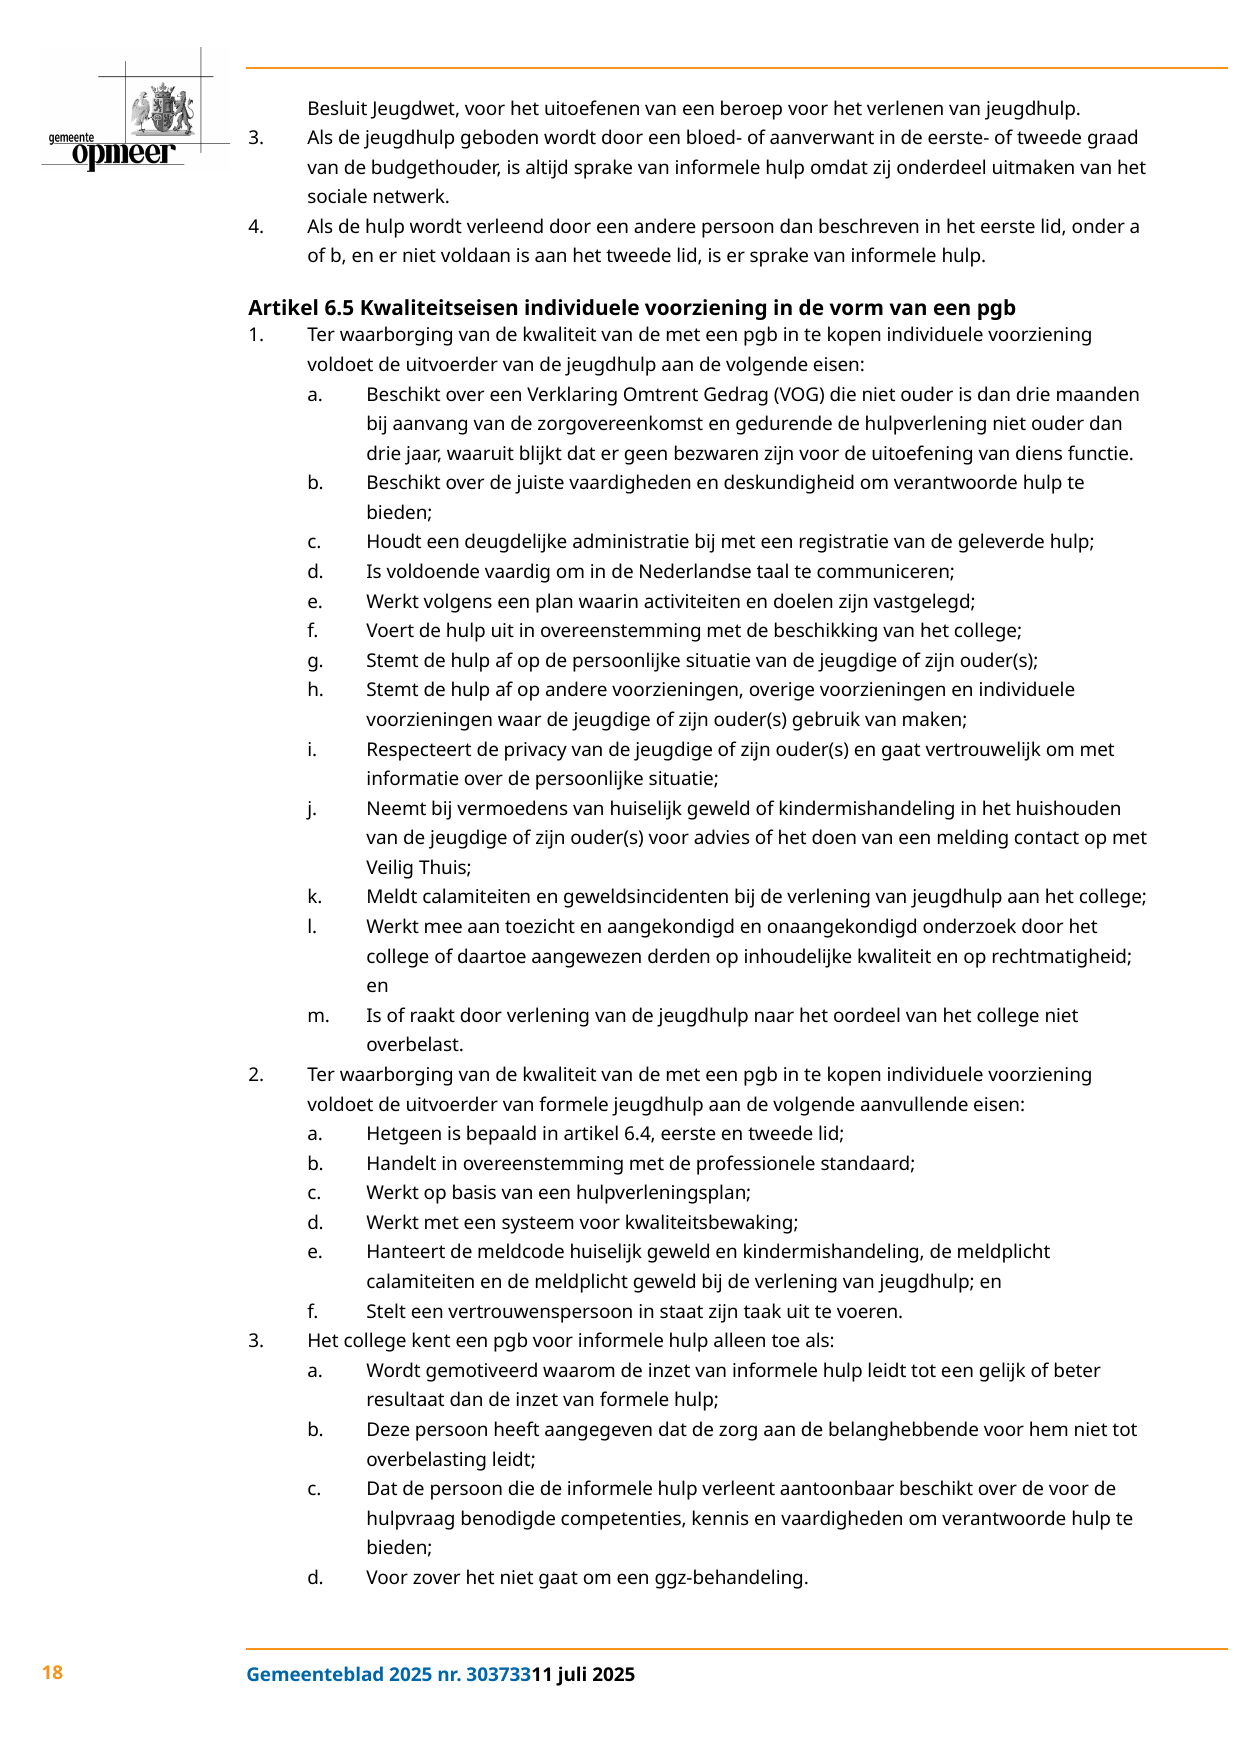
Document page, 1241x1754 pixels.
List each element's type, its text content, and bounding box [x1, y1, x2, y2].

list Hetgeen is bepaald in artikel 6.4, eerste en tweede lid; [307, 1120, 1152, 1146]
text Artikel 6.5 Kwaliteitseisen individuele voorziening in de vorm van een pgb [248, 293, 1152, 322]
list Wordt gemotiveerd waarom de inzet van informele hulp leidt tot een gelijk of beter resultaat dan de inzet van formele hulp; [307, 1357, 1152, 1412]
list Meldt calamiteiten en geweldsincidenten bij de verlening van jeugdhulp aan het college; [307, 884, 1152, 909]
list Voert de hulp uit in overeenstemming met de beschikking van het college; [307, 617, 1152, 643]
list Werkt mee aan toezicht en aangekondigd en onaangekondigd onderzoek door het college of daartoe aangewezen derden op inhoudelijke kwaliteit en op rechtmatigheid; en [307, 913, 1152, 998]
list Werkt volgens een plan waarin activiteiten en doelen zijn vastgelegd; [307, 588, 1152, 613]
list Het college kent een pgb voor informele hulp alleen toe als: [248, 1327, 1152, 1353]
list Ter waarborging van de kwaliteit van de met een pgb in te kopen individuele voorziening voldoet de uitvoerder van formele jeugdhulp aan de volgende aanvullende eisen: [248, 1061, 1152, 1116]
list Dat de persoon die de informele hulp verleent aantoonbaar beschikt over de voor de hulpvraag benodigde competenties, kennis en vaardigheden om verantwoorde hulp te bieden; [307, 1475, 1152, 1560]
list Handelt in overeenstemming met de professionele standaard; [307, 1150, 1152, 1176]
picture [41, 47, 231, 172]
list Stemt de hulp af op de persoonlijke situatie van de jeugdige of zijn ouder(s); [307, 647, 1152, 673]
list Als de hulp wordt verleend door een andere persoon dan beschreven in het eerste lid, onder a of b, en er niet voldaan is aan het tweede lid, is er sprake van informele hulp. [248, 213, 1152, 268]
list Respecteert de privacy van de jeugdige of zijn ouder(s) en gaat vertrouwelijk om met informatie over de persoonlijke situatie; [307, 736, 1152, 791]
list Werkt met een systeem voor kwaliteitsbewaking; [307, 1209, 1152, 1235]
list Neemt bij vermoedens van huiselijk geweld of kindermishandeling in het huishouden van de jeugdige of zijn ouder(s) voor advies of het doen van een melding contact op met Veilig Thuis; [307, 795, 1152, 880]
list Werkt op basis van een hulpverleningsplan; [307, 1179, 1152, 1205]
list Besluit Jeugdwet, voor het uitoefenen van een beroep voor het verlenen van jeugdhulp. [248, 95, 1152, 121]
list Hanteert de meldcode huiselijk geweld en kindermishandeling, de meldplicht calamiteiten en de meldplicht geweld bij de verlening van jeugdhulp; en [307, 1239, 1152, 1294]
list Ter waarborging van de kwaliteit van de met een pgb in te kopen individuele voorziening voldoet de uitvoerder van de jeugdhulp aan de volgende eisen: [248, 322, 1152, 377]
list Als de jeugdhulp geboden wordt door een bloed- of aanverwant in de eerste- of tweede graad van de budgethouder, is altijd sprake van informele hulp omdat zij onderdeel uitmaken van het sociale netwerk. [248, 124, 1152, 209]
list Stemt de hulp af op andere voorzieningen, overige voorzieningen en individuele voorzieningen waar de jeugdige of zijn ouder(s) gebruik van maken; [307, 677, 1152, 732]
list Beschikt over de juiste vaardigheden en deskundigheid om verantwoorde hulp te bieden; [307, 469, 1152, 525]
list Beschikt over een Verklaring Omtrent Gedrag (VOG) die niet ouder is dan drie maanden bij aanvang van de zorgovereenkomst en gedurende de hulpverlening niet ouder dan drie jaar, waaruit blijkt dat er geen bezwaren zijn voor de uitoefening van diens functie. [307, 381, 1152, 466]
list Deze persoon heeft aangegeven dat de zorg aan de belanghebbende voor hem niet tot overbelasting leidt; [307, 1416, 1152, 1471]
list Voor zover het niet gaat om een ggz-behandeling. [307, 1564, 1152, 1590]
list Is of raakt door verlening van de jeugdhulp naar het oordeel van het college niet overbelast. [307, 1002, 1152, 1057]
list Houdt een deugdelijke administratie bij met een registratie van de geleverde hulp; [307, 529, 1152, 554]
list Is voldoende vaardig om in de Nederlandse taal te communiceren; [307, 558, 1152, 584]
list Stelt een vertrouwenspersoon in staat zijn taak uit te voeren. [307, 1298, 1152, 1323]
